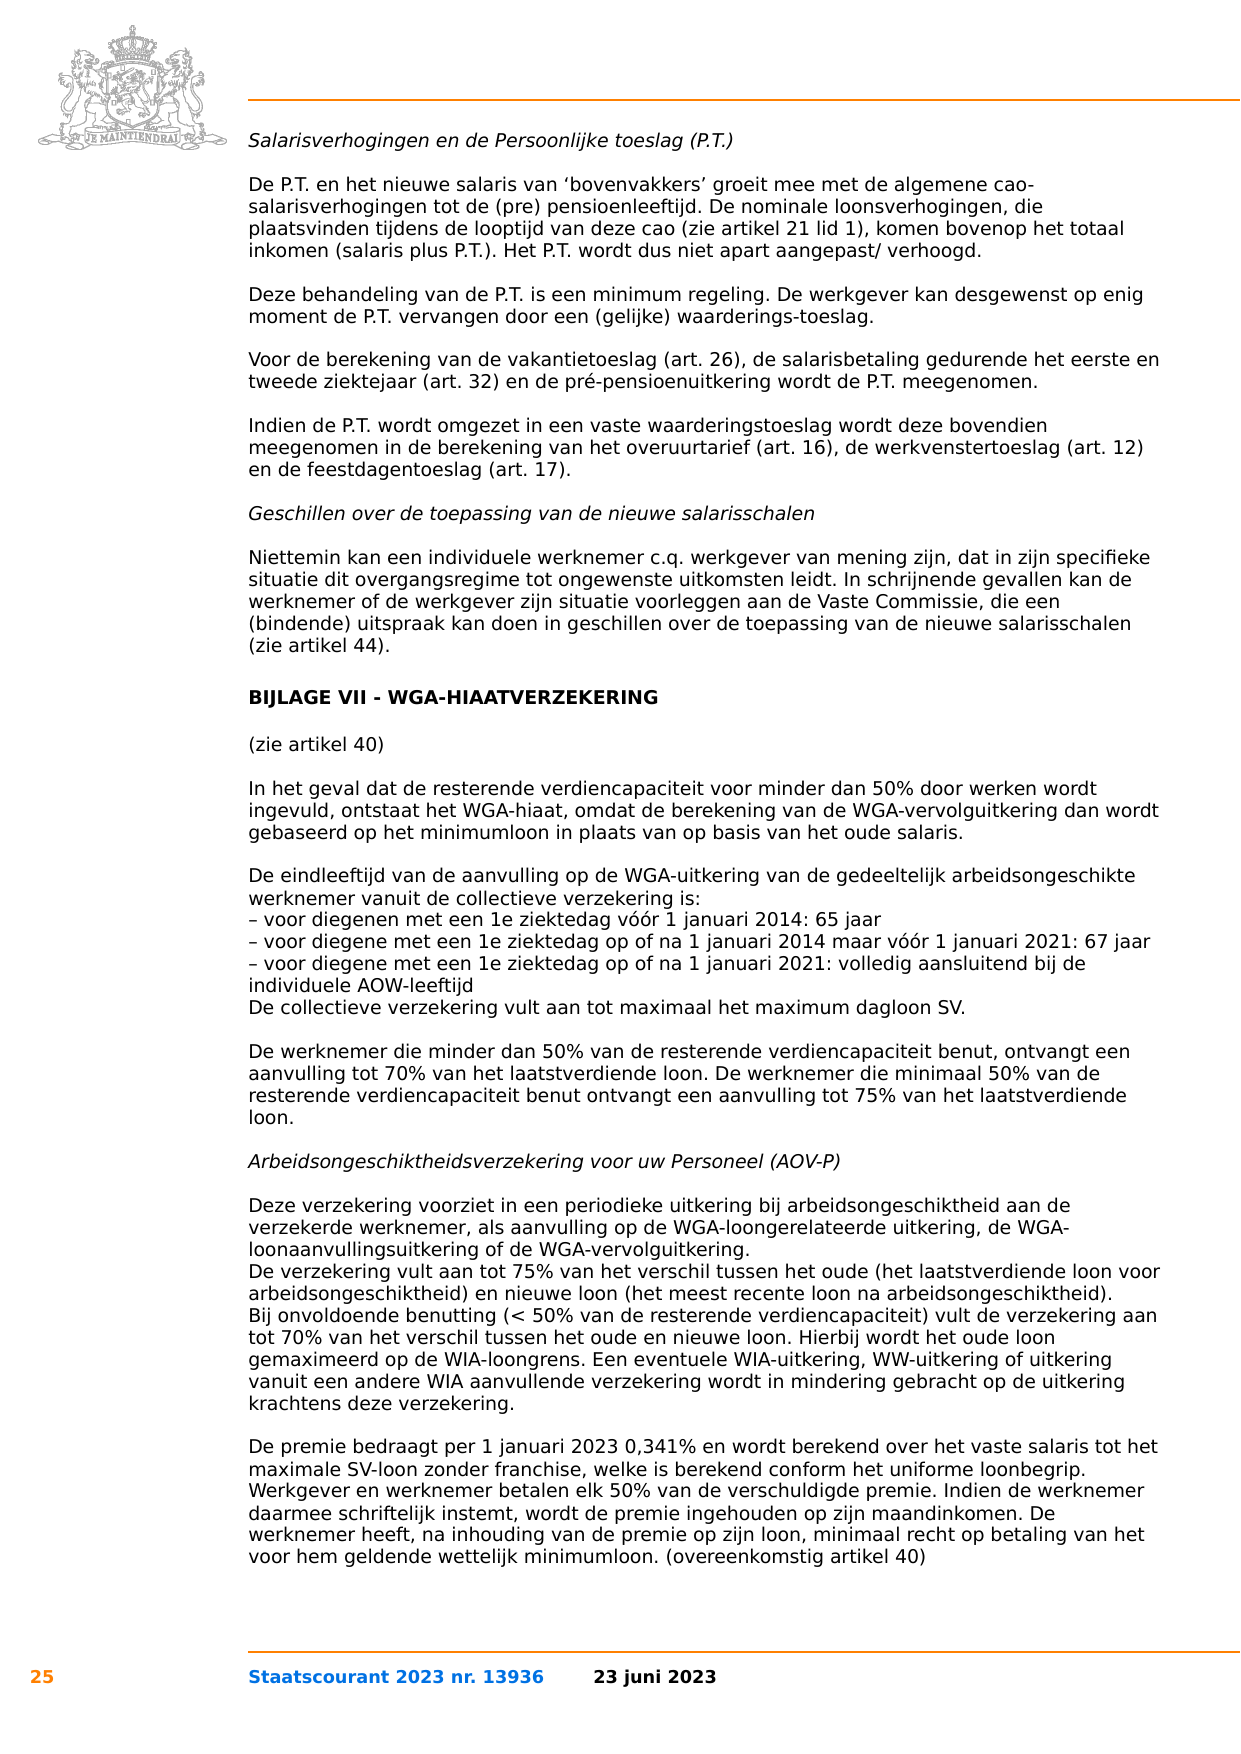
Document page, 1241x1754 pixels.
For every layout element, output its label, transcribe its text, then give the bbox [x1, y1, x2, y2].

text De verzekering vult aan tot 75% van het verschil tussen het oude (het laatstverdiende loon voor arbeidsongeschiktheid) en nieuwe loon (het meest recente loon na arbeidsongeschiktheid). [248, 1261, 1163, 1305]
text – voor diegene met een 1e ziektedag op of na 1 januari 2021: volledig aansluitend bij de individuele AOW-leeftijd [248, 953, 1163, 997]
text Deze behandeling van de P.T. is een minimum regeling. De werkgever kan desgewenst op enig moment de P.T. vervangen door een (gelijke) waarderings-toeslag. [248, 283, 1163, 327]
text – voor diegenen met een 1e ziektedag vóór 1 januari 2014: 65 jaar [248, 909, 1163, 931]
subtitle Arbeidsongeschiktheidsverzekering voor uw Personeel (AOV-P) [248, 1151, 1163, 1173]
text In het geval dat de resterende verdiencapaciteit voor minder dan 50% door werken wordt ingevuld, ontstaat het WGA-hiaat, omdat de berekening van de WGA-vervolguitkering dan wordt gebaseerd op het minimumloon in plaats van op basis van het oude salaris. [248, 778, 1163, 843]
text (zie artikel 40) [248, 734, 1163, 756]
text – voor diegene met een 1e ziektedag op of na 1 januari 2014 maar vóór 1 januari 2021: 67 jaar [248, 931, 1163, 953]
text Niettemin kan een individuele werknemer c.q. werkgever van mening zijn, dat in zijn specifieke situatie dit overgangsregime tot ongewenste uitkomsten leidt. In schrijnende gevallen kan de werknemer of de werkgever zijn situatie voorleggen aan de Vaste Commissie, die een (bindende) uitspraak kan doen in geschillen over de toepassing van de nieuwe salarisschalen (zie artikel 44). [248, 547, 1163, 657]
text De werknemer die minder dan 50% van de resterende verdiencapaciteit benut, ontvangt een aanvulling tot 70% van het laatstverdiende loon. De werknemer die minimaal 50% van de resterende verdiencapaciteit benut ontvangt een aanvulling tot 75% van het laatstverdiende loon. [248, 1041, 1163, 1129]
picture [38, 25, 227, 150]
subtitle BIJLAGE VII - WGA-HIAATVERZEKERING [248, 687, 1163, 709]
text Bij onvoldoende benutting (< 50% van de resterende verdiencapaciteit) vult de verzekering aan tot 70% van het verschil tussen het oude en nieuwe loon. Hierbij wordt het oude loon gemaximeerd op de WIA-loongrens. Een eventuele WIA-uitkering, WW-uitkering of uitkering vanuit een andere WIA aanvullende verzekering wordt in mindering gebracht op de uitkering krachtens deze verzekering. [248, 1305, 1163, 1414]
text De collectieve verzekering vult aan tot maximaal het maximum dagloon SV. [248, 997, 1163, 1019]
text Deze verzekering voorziet in een periodieke uitkering bij arbeidsongeschiktheid aan de verzekerde werknemer, als aanvulling op de WGA-loongerelateerde uitkering, de WGA-loonaanvullingsuitkering of de WGA-vervolguitkering. [248, 1195, 1163, 1261]
text De P.T. en het nieuwe salaris van ‘bovenvakkers’ groeit mee met de algemene cao-salarisverhogingen tot de (pre) pensioenleeftijd. De nominale loonsverhogingen, die plaatsvinden tijdens de looptijd van deze cao (zie artikel 21 lid 1), komen bovenop het totaal inkomen (salaris plus P.T.). Het P.T. wordt dus niet apart aangepast/ verhoogd. [248, 174, 1163, 262]
subtitle Salarisverhogingen en de Persoonlijke toeslag (P.T.) [248, 130, 1163, 152]
text De eindleeftijd van de aanvulling op de WGA-uitkering van de gedeeltelijk arbeidsongeschikte werknemer vanuit de collectieve verzekering is: [248, 865, 1163, 909]
subtitle Geschillen over de toepassing van de nieuwe salarisschalen [248, 503, 1163, 525]
text Indien de P.T. wordt omgezet in een vaste waarderingstoeslag wordt deze bovendien meegenomen in de berekening van het overuurtarief (art. 16), de werkvenstertoeslag (art. 12) en de feestdagentoeslag (art. 17). [248, 415, 1163, 481]
text De premie bedraagt per 1 januari 2023 0,341% en wordt berekend over het vaste salaris tot het maximale SV-loon zonder franchise, welke is berekend conform het uniforme loonbegrip. Werkgever en werknemer betalen elk 50% van de verschuldigde premie. Indien de werknemer daarmee schriftelijk instemt, wordt de premie ingehouden op zijn maandinkomen. De werknemer heeft, na inhouding van de premie op zijn loon, minimaal recht op betaling van het voor hem geldende wettelijk minimumloon. (overeenkomstig artikel 40) [248, 1436, 1163, 1568]
text Voor de berekening van de vakantietoeslag (art. 26), de salarisbetaling gedurende het eerste en tweede ziektejaar (art. 32) en de pré-pensioenuitkering wordt de P.T. meegenomen. [248, 349, 1163, 393]
